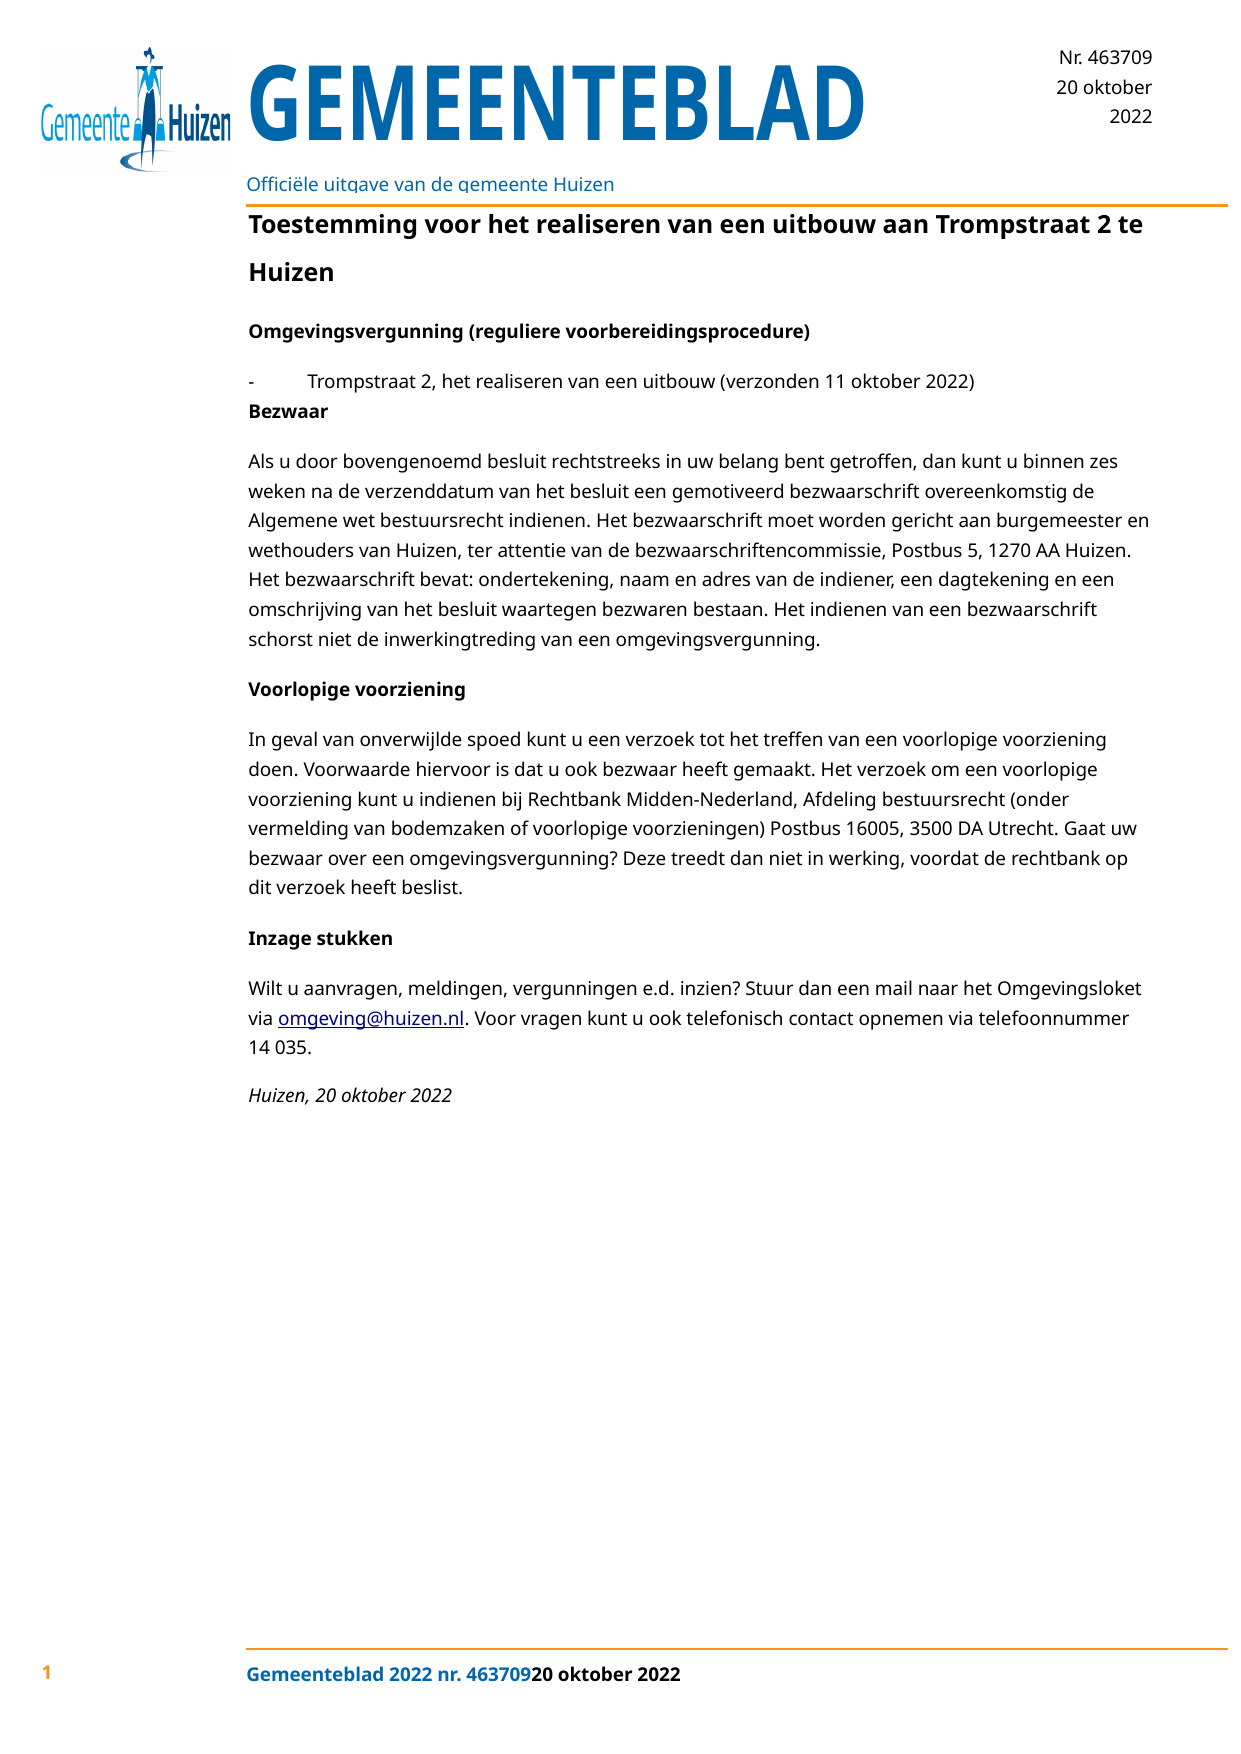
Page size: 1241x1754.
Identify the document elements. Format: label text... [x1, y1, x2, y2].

picture [41, 47, 231, 172]
list Trompstraat 2, het realiseren van een uitbouw (verzonden 11 oktober 2022) [248, 368, 1152, 394]
text Toestemming voor het realiseren van een uitbouw aan Trompstraat 2 te Huizen [248, 207, 1152, 288]
text Omgevingsvergunning (reguliere voorbereidingsprocedure) [248, 318, 1152, 344]
text Bezwaar [248, 398, 1152, 424]
text Voorlopige voorziening [248, 676, 1152, 702]
text Als u door bovengenoemd besluit rechtstreeks in uw belang bent getroffen, dan kunt u binnen zes weken na de verzenddatum van het besluit een gemotiveerd bezwaarschrift overeenkomstig de Algemene wet bestuursrecht indienen. Het bezwaarschrift moet worden gericht aan burgemeester en wethouders van Huizen, ter attentie van de bezwaarschriftencommissie, Postbus 5, 1270 AA Huizen. Het bezwaarschrift bevat: ondertekening, naam en adres van de indiener, een dagtekening en een omschrijving van het besluit waartegen bezwaren bestaan. Het indienen van een bezwaarschrift schorst niet de inwerkingtreding van een omgevingsvergunning. [248, 448, 1152, 652]
text Wilt u aanvragen, meldingen, vergunningen e.d. inzien? Stuur dan een mail naar het Omgevingsloket via omgeving@huizen.nl. Voor vragen kunt u ook telefonisch contact opnemen via telefoonnummer 14 035. [248, 975, 1152, 1060]
text In geval van onverwijlde spoed kunt u een verzoek tot het treffen van een voorlopige voorziening doen. Voorwaarde hiervoor is dat u ook bezwaar heeft gemaakt. Het verzoek om een voorlopige voorziening kunt u indienen bij Rechtbank Midden-Nederland, Afdeling bestuursrecht (onder vermelding van bodemzaken of voorlopige voorzieningen) Postbus 16005, 3500 DA Utrecht. Gaat uw bezwaar over een omgevingsvergunning? Deze treedt dan niet in werking, voordat de rechtbank op dit verzoek heeft beslist. [248, 727, 1152, 900]
text Inzage stukken [248, 925, 1152, 951]
text Huizen, 20 oktober 2022 [248, 1082, 1152, 1108]
